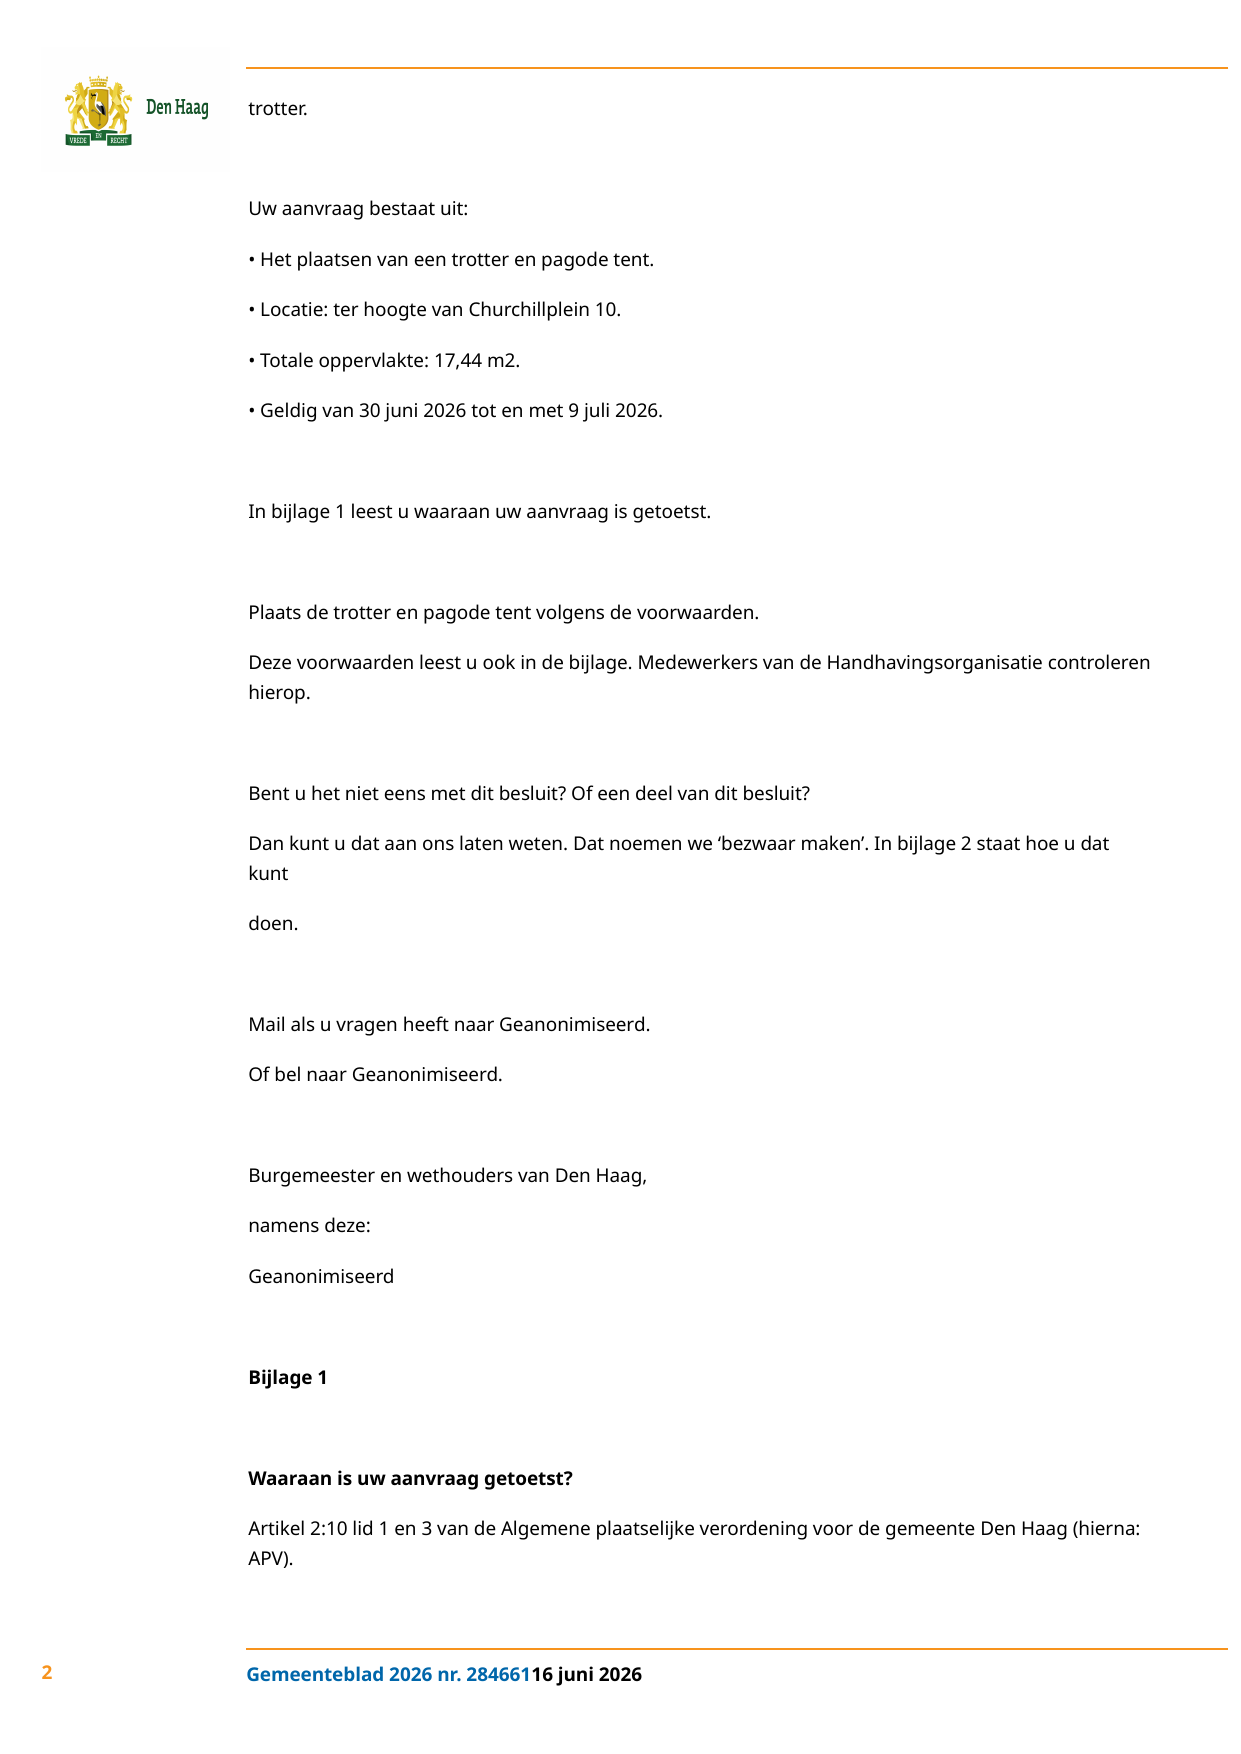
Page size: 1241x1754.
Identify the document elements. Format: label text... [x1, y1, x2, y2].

text • Het plaatsen van een trotter en pagode tent. [248, 246, 1152, 272]
text Deze voorwaarden leest u ook in de bijlage. Medewerkers van de Handhavingsorganisatie controleren hierop. [248, 649, 1152, 705]
text Plaats de trotter en pagode tent volgens de voorwaarden. [248, 599, 1152, 625]
text • Totale oppervlakte: 17,44 m2. [248, 347, 1152, 373]
text Bijlage 1 [248, 1364, 1152, 1390]
text Burgemeester en wethouders van Den Haag, [248, 1162, 1152, 1188]
text Artikel 2:10 lid 1 en 3 van de Algemene plaatselijke verordening voor de gemeente Den Haag (hierna: APV). [248, 1515, 1152, 1571]
text namens deze: [248, 1213, 1152, 1238]
picture [41, 47, 231, 172]
text doen. [248, 910, 1152, 936]
text Of bel naar Geanonimiseerd. [248, 1061, 1152, 1087]
text In bijlage 1 leest u waaraan uw aanvraag is getoetst. [248, 498, 1152, 524]
text Waaraan is uw aanvraag getoetst? [248, 1465, 1152, 1491]
text Uw aanvraag bestaat uit: [248, 196, 1152, 221]
text Geanonimiseerd [248, 1263, 1152, 1289]
text Dan kunt u dat aan ons laten weten. Dat noemen we ‘bezwaar maken’. In bijlage 2 staat hoe u dat kunt [248, 830, 1152, 886]
text Bent u het niet eens met dit besluit? Of een deel van dit besluit? [248, 780, 1152, 806]
text Mail als u vragen heeft naar Geanonimiseerd. [248, 1011, 1152, 1037]
text trotter. [248, 95, 1152, 121]
text • Geldig van 30 juni 2026 tot en met 9 juli 2026. [248, 397, 1152, 423]
text • Locatie: ter hoogte van Churchillplein 10. [248, 296, 1152, 322]
